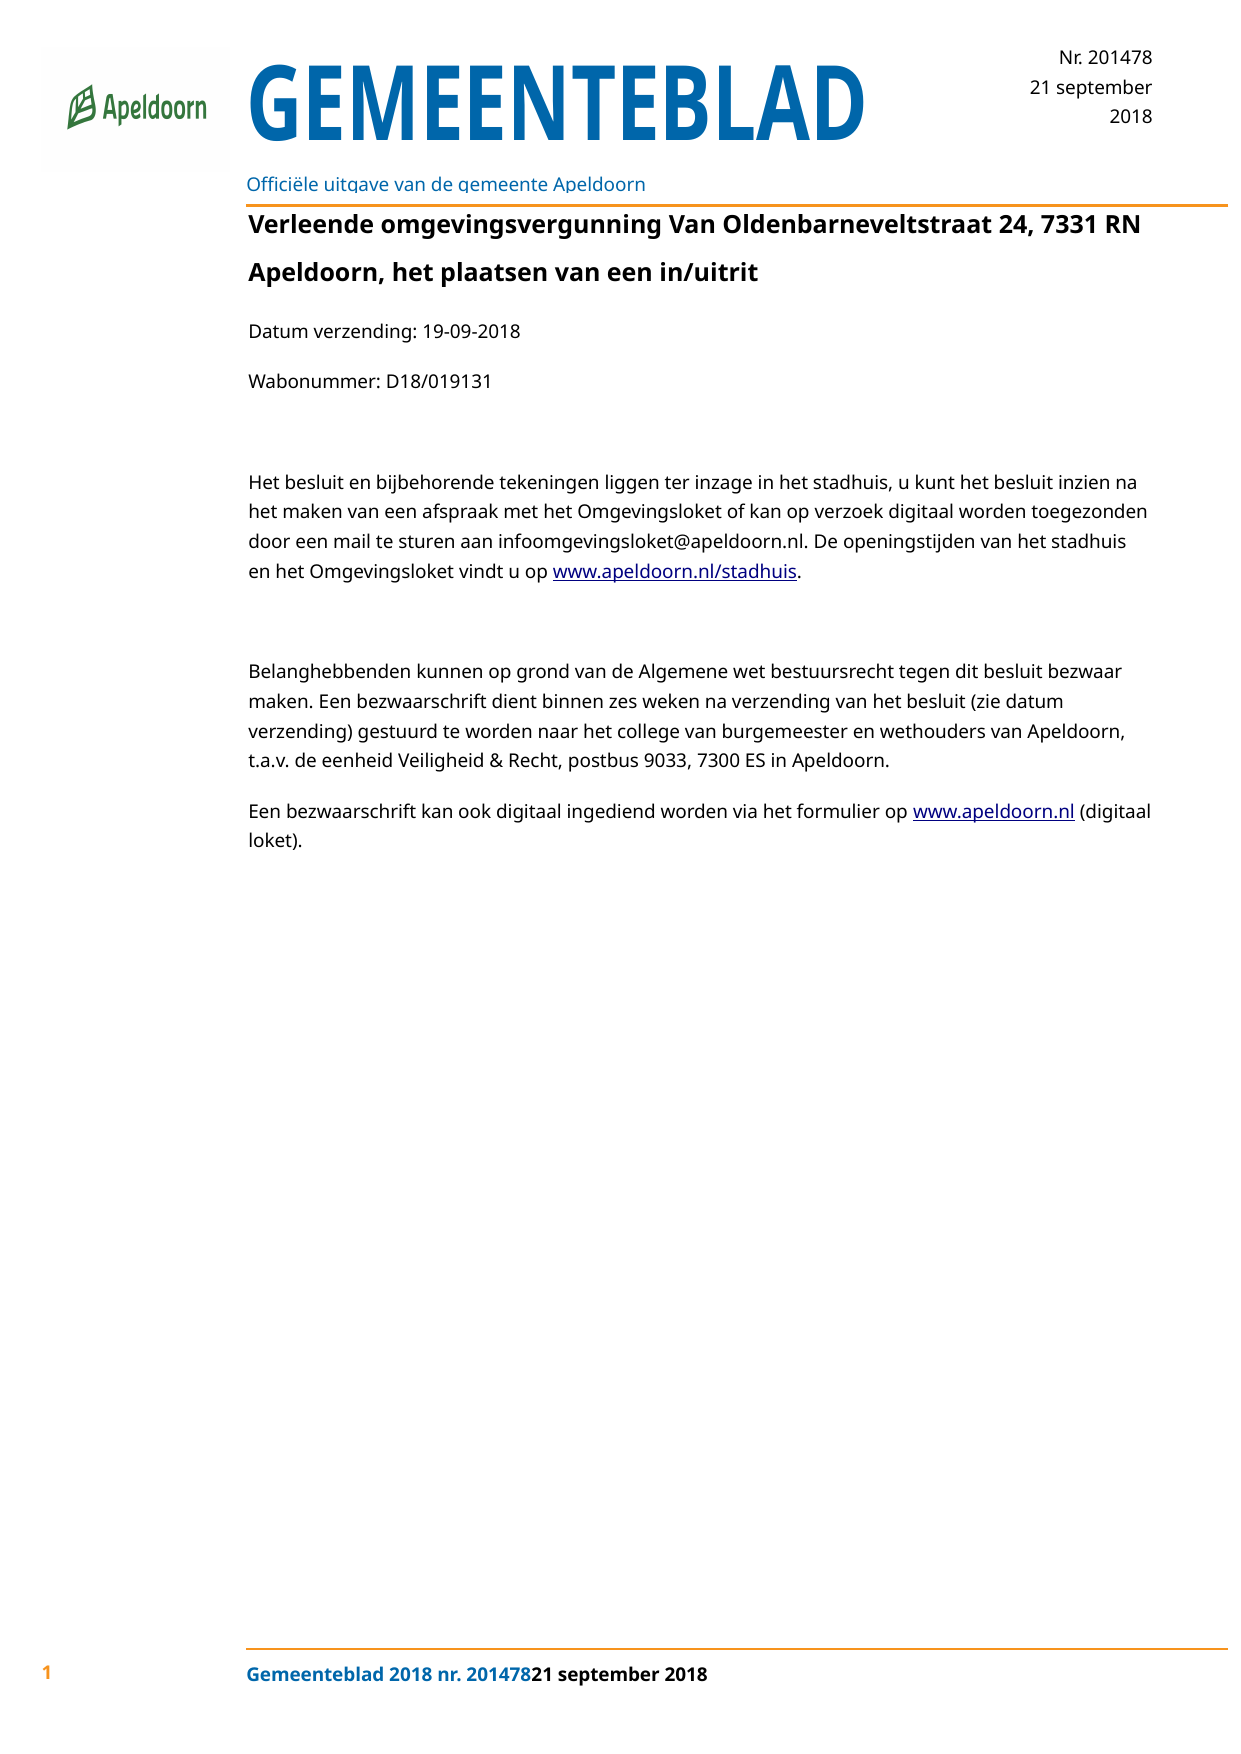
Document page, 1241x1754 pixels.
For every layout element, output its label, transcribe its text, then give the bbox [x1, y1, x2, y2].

text Een bezwaarschrift kan ook digitaal ingediend worden via het formulier op www.apeldoorn.nl (digitaal loket). [248, 798, 1152, 853]
text Belanghebbenden kunnen op grond van de Algemene wet bestuursrecht tegen dit besluit bezwaar maken. Een bezwaarschrift dient binnen zes weken na verzending van het besluit (zie datum verzending) gestuurd te worden naar het college van burgemeester en wethouders van Apeldoorn, t.a.v. de eenheid Veiligheid & Recht, postbus 9033, 7300 ES in Apeldoorn. [248, 659, 1152, 773]
text Datum verzending: 19-09-2018 [248, 318, 1152, 344]
text Het besluit en bijbehorende tekeningen liggen ter inzage in het stadhuis, u kunt het besluit inzien na het maken van een afspraak met het Omgevingsloket of kan op verzoek digitaal worden toegezonden door een mail te sturen aan infoomgevingsloket@apeldoorn.nl. De openingstijden van het stadhuis en het Omgevingsloket vindt u op www.apeldoorn.nl/stadhuis. [248, 469, 1152, 584]
text Verleende omgevingsvergunning Van Oldenbarneveltstraat 24, 7331 RN Apeldoorn, het plaatsen van een in/uitrit [248, 207, 1152, 288]
picture [41, 47, 231, 172]
text Wabonummer: D18/019131 [248, 368, 1152, 394]
